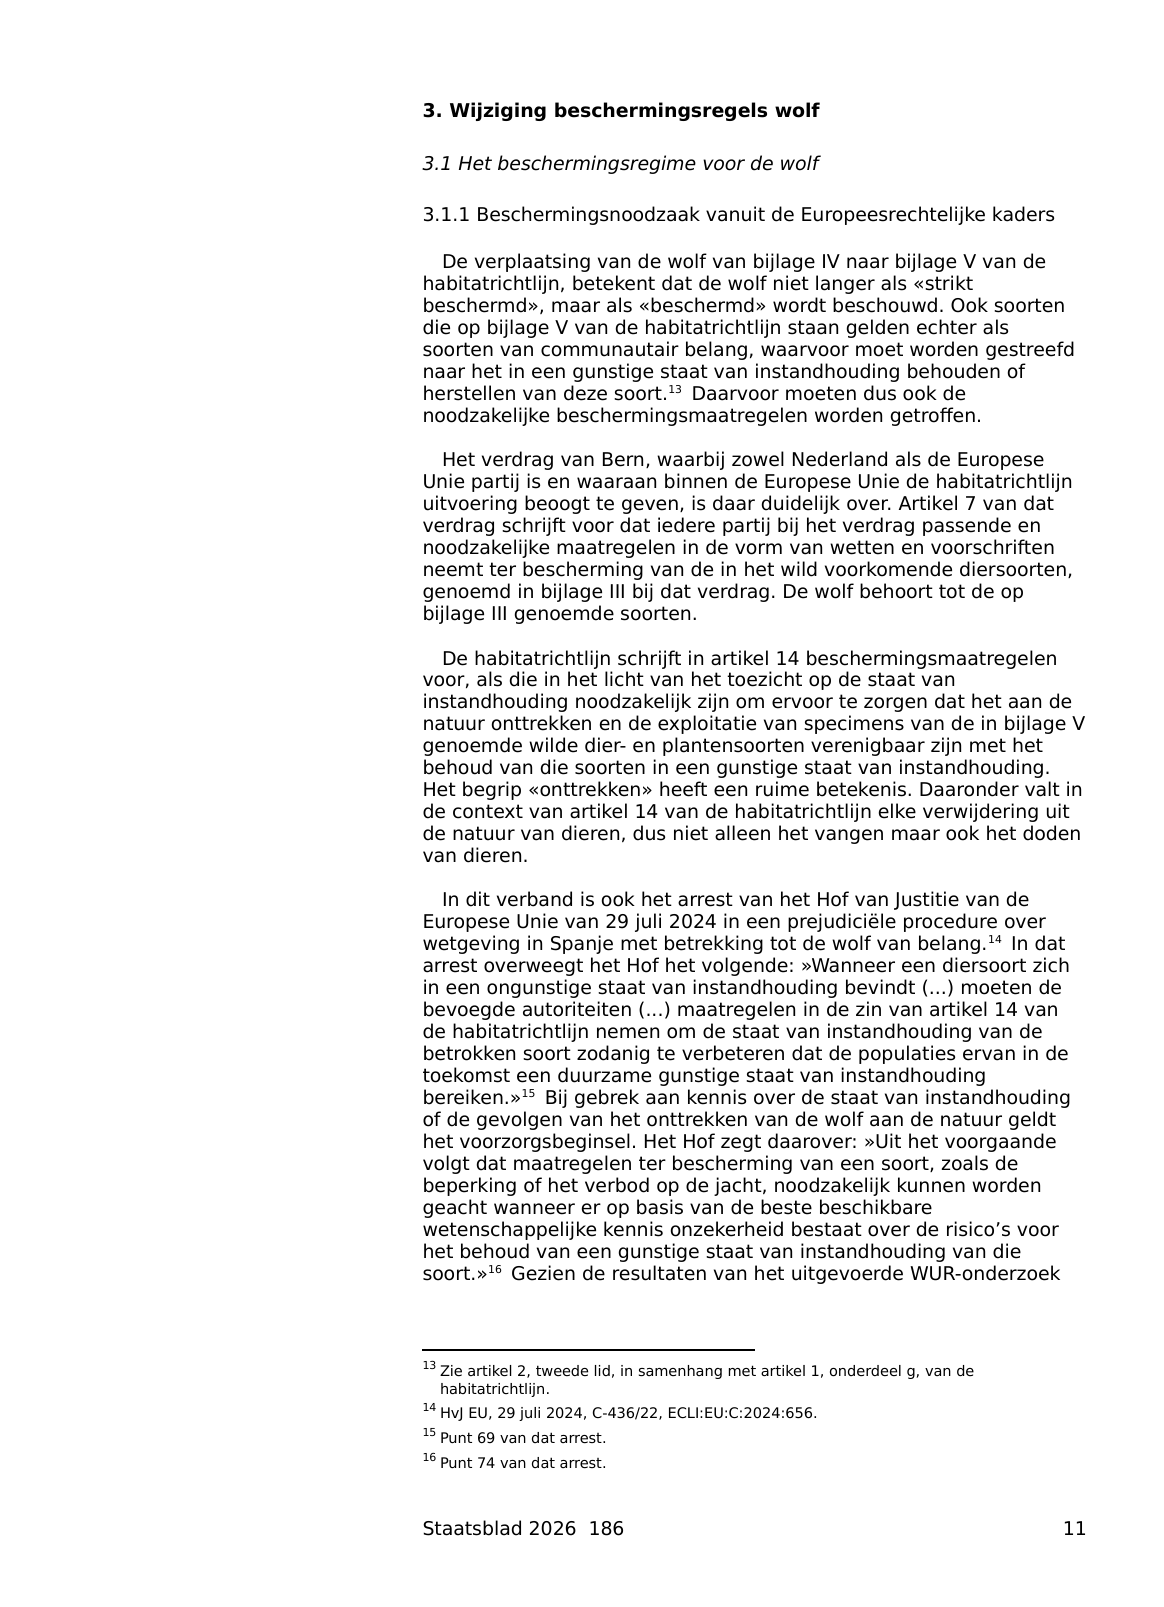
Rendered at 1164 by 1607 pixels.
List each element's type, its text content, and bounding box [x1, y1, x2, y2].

subtitle 3.1 Het beschermingsregime voor de wolf [422, 152, 1087, 174]
text HvJ EU, 29 juli 2024, C‑436/22, ECLI:EU:C:2024:656. [422, 1401, 1087, 1423]
text In dit verband is ook het arrest van het Hof van Justitie van de Europese Unie van 29 juli 2024 in een prejudiciële procedure over wetgeving in Spanje met betrekking tot de wolf van belang. In dat arrest overweegt het Hof het volgende: »Wanneer een diersoort zich in een ongunstige staat van instandhouding bevindt (...) moeten de bevoegde autoriteiten (...) maatregelen in de zin van artikel 14 van de habitatrichtlijn nemen om de staat van instandhouding van de betrokken soort zodanig te verbeteren dat de populaties ervan in de toekomst een duurzame gunstige staat van instandhouding bereiken.» Bij gebrek aan kennis over de staat van instandhouding of de gevolgen van het onttrekken van de wolf aan de natuur geldt het voorzorgsbeginsel. Het Hof zegt daarover: »Uit het voorgaande volgt dat maatregelen ter bescherming van een soort, zoals de beperking of het verbod op de jacht, noodzakelijk kunnen worden geacht wanneer er op basis van de beste beschikbare wetenschappelijke kennis onzekerheid bestaat over de risico’s voor het behoud van een gunstige staat van instandhouding van die soort.» Gezien de resultaten van het uitgevoerde WUR-onderzoek [422, 889, 1087, 1285]
text De verplaatsing van de wolf van bijlage IV naar bijlage V van de habitatrichtlijn, betekent dat de wolf niet langer als «strikt beschermd», maar als «beschermd» wordt beschouwd. Ook soorten die op bijlage V van de habitatrichtlijn staan gelden echter als soorten van communautair belang, waarvoor moet worden gestreefd naar het in een gunstige staat van instandhouding behouden of herstellen van deze soort. Daarvoor moeten dus ook de noodzakelijke beschermingsmaatregelen worden getroffen. [422, 251, 1087, 427]
text Punt 69 van dat arrest. [422, 1426, 1087, 1448]
text De habitatrichtlijn schrijft in artikel 14 beschermingsmaatregelen voor, als die in het licht van het toezicht op de staat van instandhouding noodzakelijk zijn om ervoor te zorgen dat het aan de natuur onttrekken en de exploitatie van specimens van de in bijlage V genoemde wilde dier- en plantensoorten verenigbaar zijn met het behoud van die soorten in een gunstige staat van instandhouding. Het begrip «onttrekken» heeft een ruime betekenis. Daaronder valt in de context van artikel 14 van de habitatrichtlijn elke verwijdering uit de natuur van dieren, dus niet alleen het vangen maar ook het doden van dieren. [422, 647, 1087, 867]
text Punt 74 van dat arrest. [422, 1451, 1087, 1473]
text Het verdrag van Bern, waarbij zowel Nederland als de Europese Unie partij is en waaraan binnen de Europese Unie de habitatrichtlijn uitvoering beoogt te geven, is daar duidelijk over. Artikel 7 van dat verdrag schrijft voor dat iedere partij bij het verdrag passende en noodzakelijke maatregelen in de vorm van wetten en voorschriften neemt ter bescherming van de in het wild voorkomende diersoorten, genoemd in bijlage III bij dat verdrag. De wolf behoort tot de op bijlage III genoemde soorten. [422, 449, 1087, 625]
subtitle 3.1.1 Beschermingsnoodzaak vanuit de Europeesrechtelijke kaders [422, 204, 1087, 226]
text Zie artikel 2, tweede lid, in samenhang met artikel 1, onderdeel g, van de habitatrichtlijn. [422, 1359, 1087, 1398]
subtitle 3. Wijziging beschermingsregels wolf [422, 100, 1087, 122]
